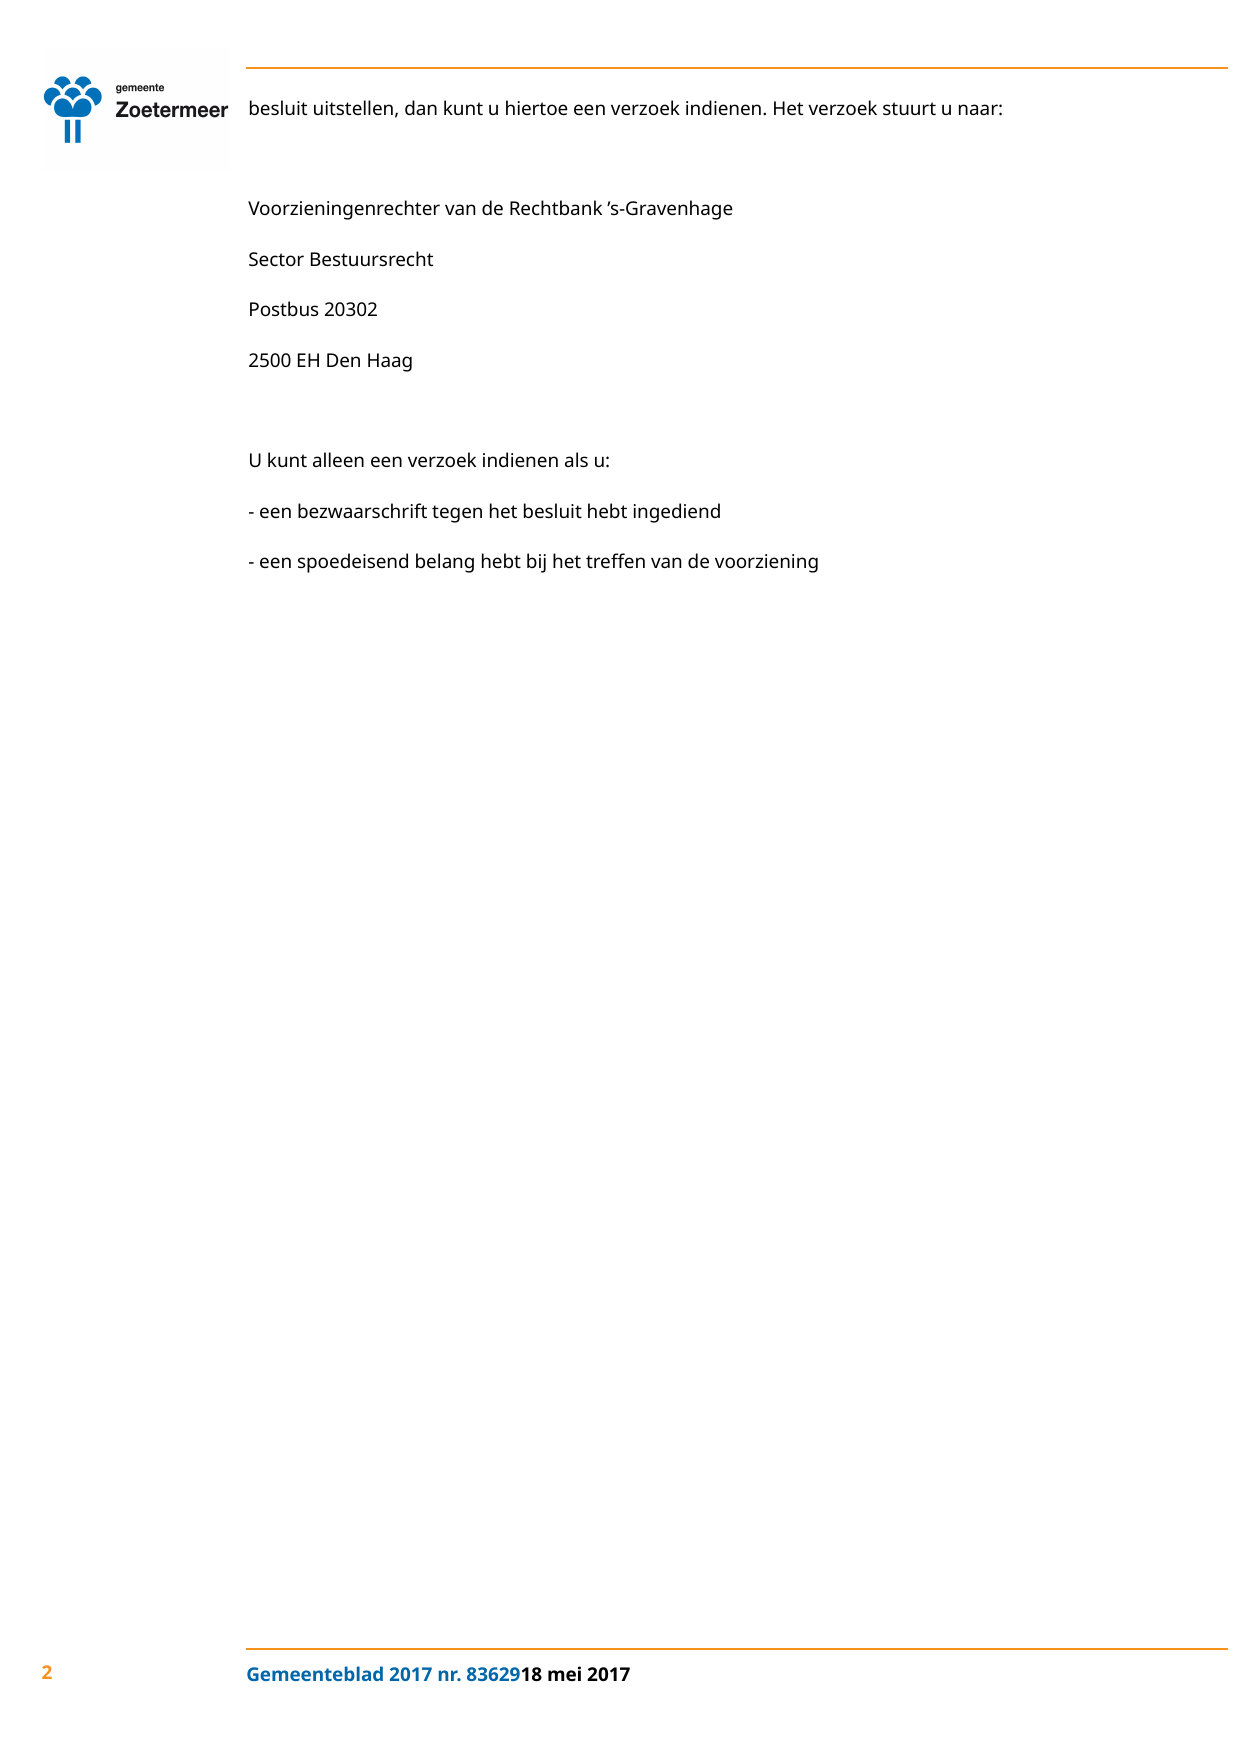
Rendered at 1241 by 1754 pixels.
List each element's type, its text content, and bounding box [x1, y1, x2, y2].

text Sector Bestuursrecht [248, 246, 1152, 272]
text 2500 EH Den Haag [248, 347, 1152, 373]
text U kunt alleen een verzoek indienen als u: [248, 448, 1152, 473]
text - een spoedeisend belang hebt bij het treffen van de voorziening [248, 548, 1152, 574]
text Voorzieningenrechter van de Rechtbank ’s-Gravenhage [248, 196, 1152, 221]
text Postbus 20302 [248, 296, 1152, 322]
text - een bezwaarschrift tegen het besluit hebt ingediend [248, 498, 1152, 524]
picture [41, 47, 231, 172]
text besluit uitstellen, dan kunt u hiertoe een verzoek indienen. Het verzoek stuurt u naar: [248, 95, 1152, 121]
